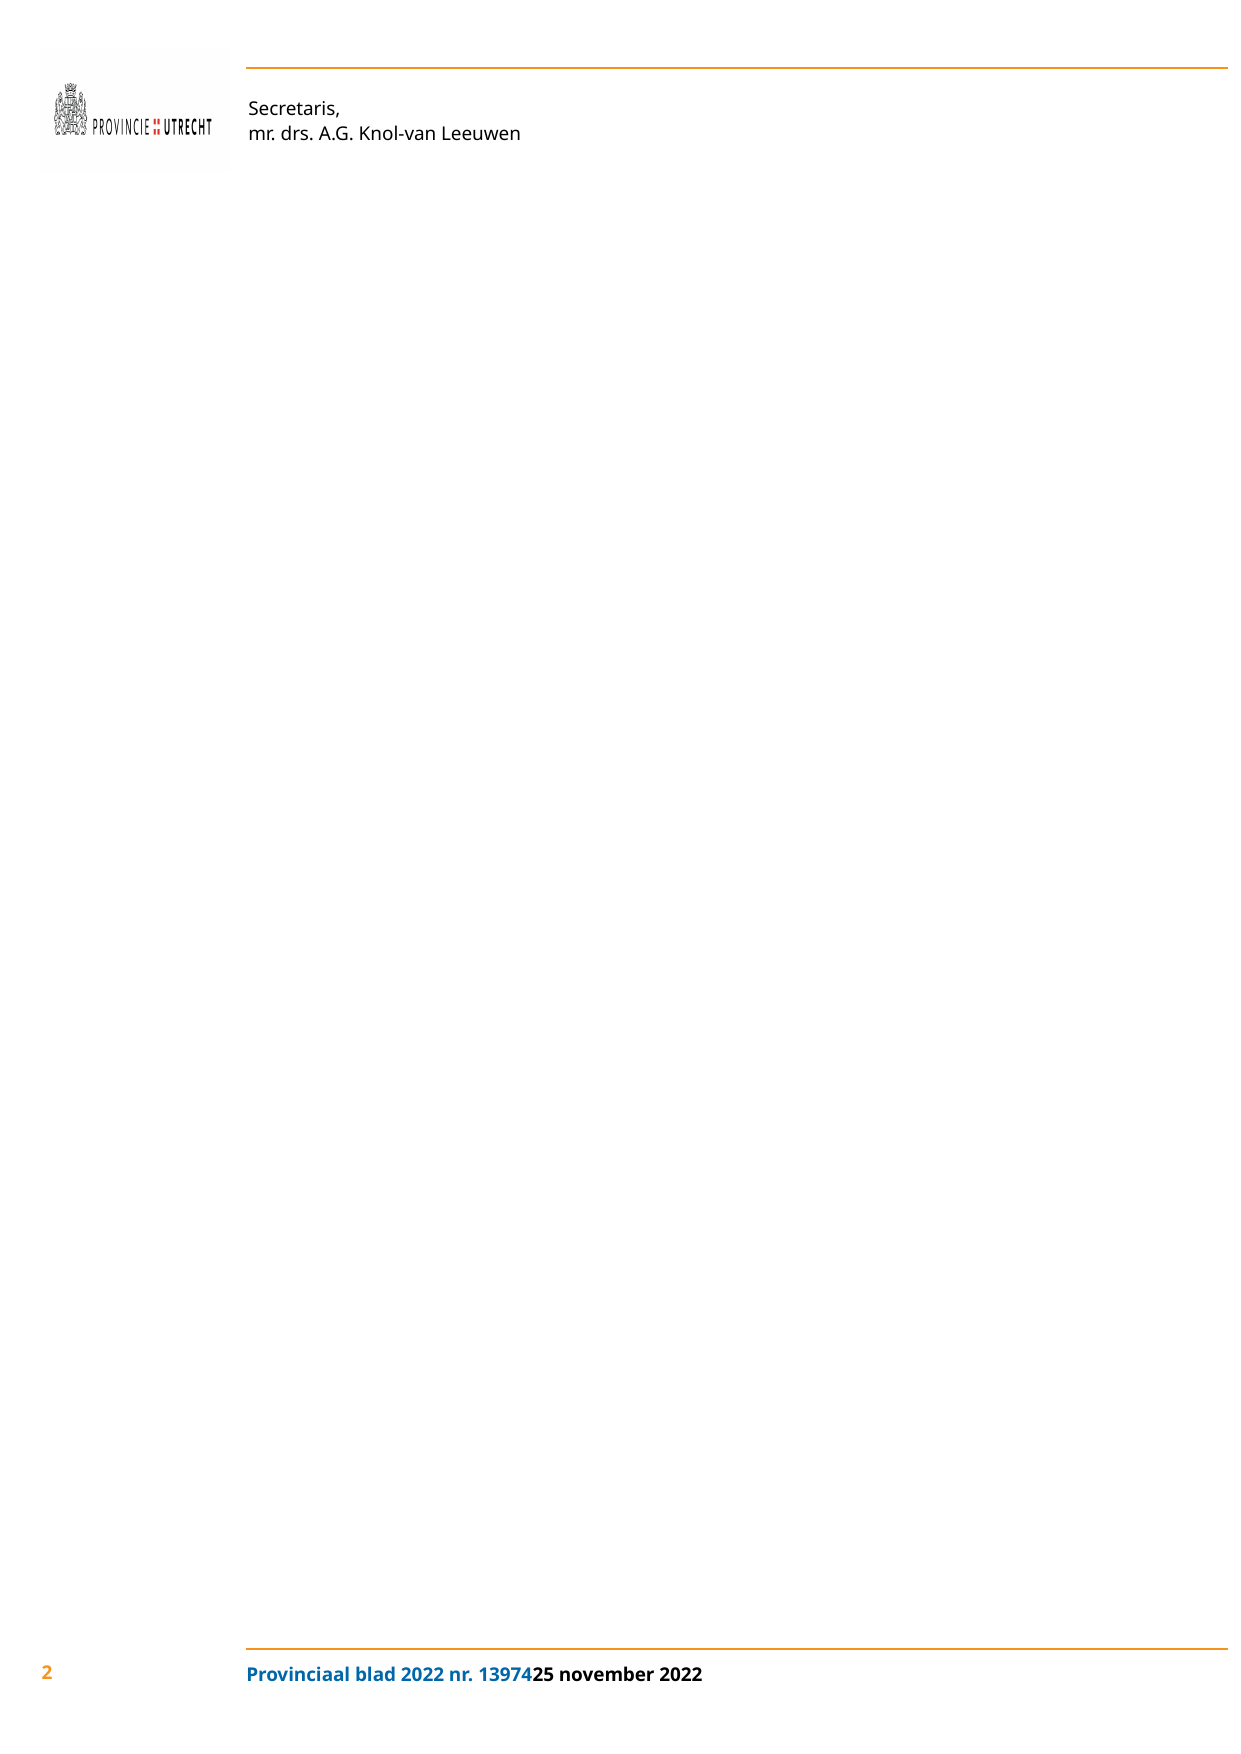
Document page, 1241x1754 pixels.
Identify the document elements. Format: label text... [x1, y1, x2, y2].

picture [41, 47, 231, 172]
text mr. drs. A.G. Knol-van Leeuwen [248, 121, 1152, 146]
text Secretaris, [248, 95, 1152, 121]
